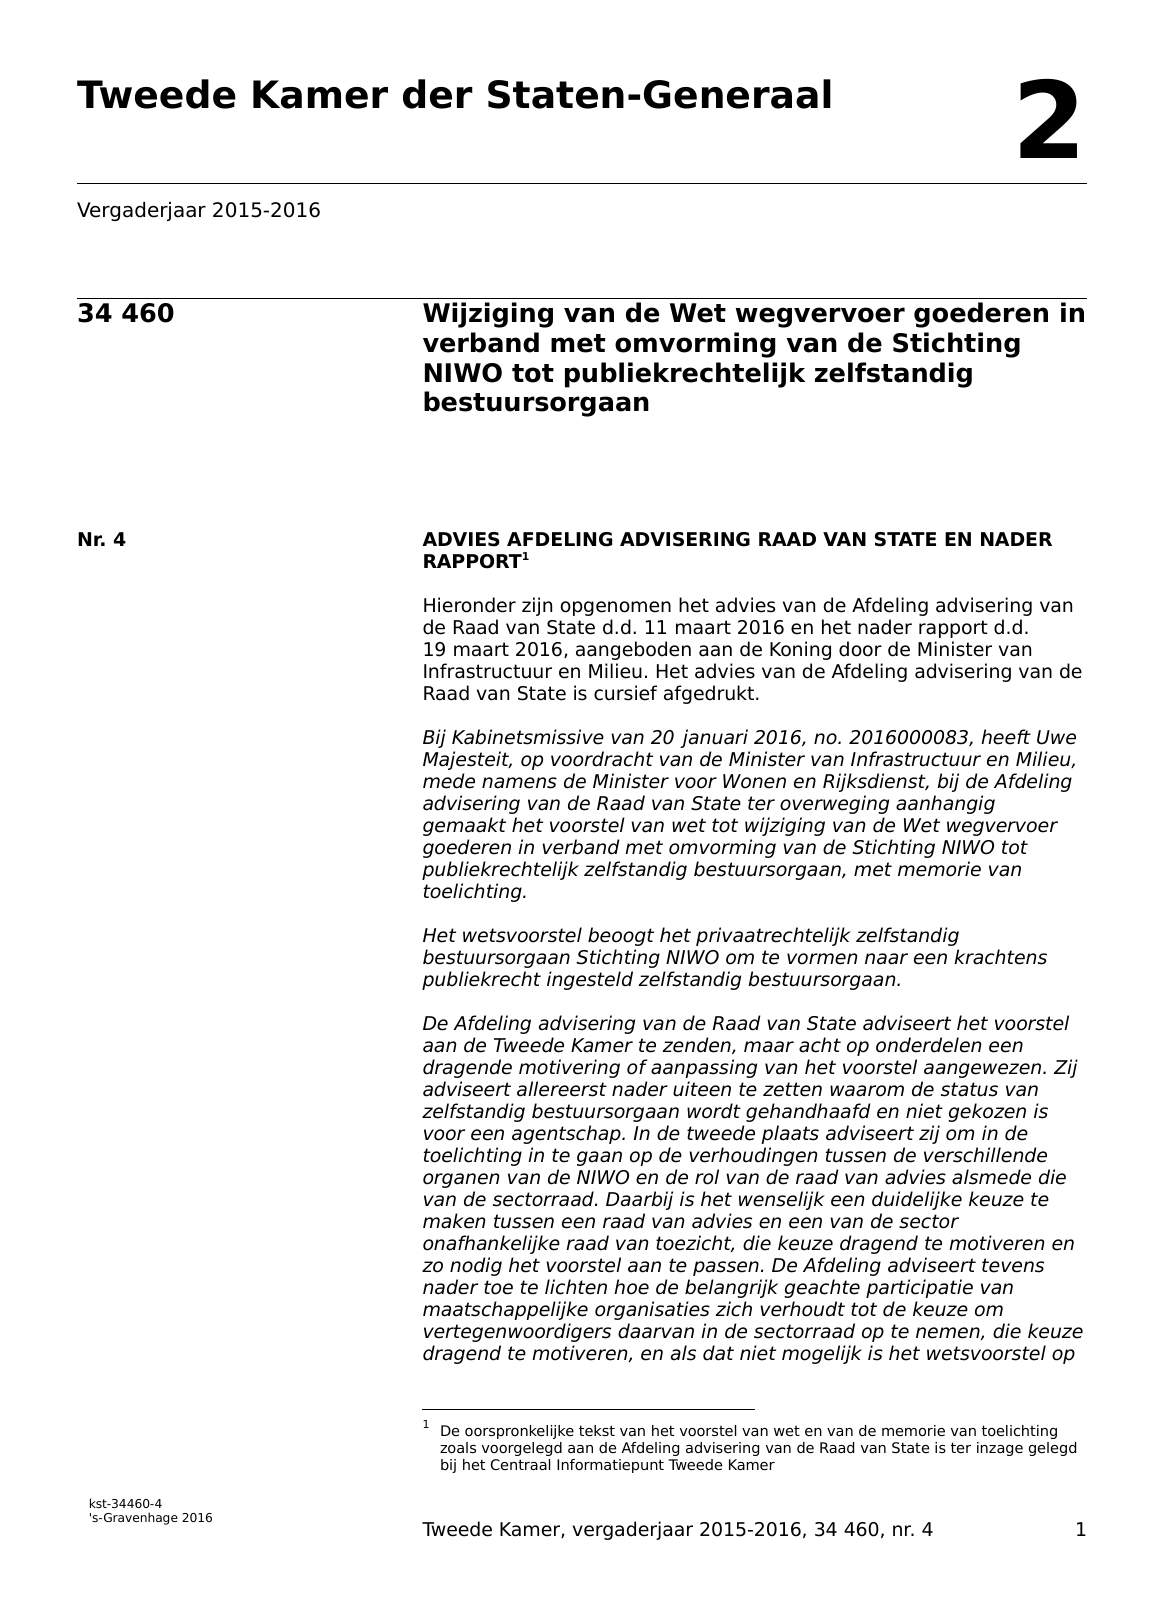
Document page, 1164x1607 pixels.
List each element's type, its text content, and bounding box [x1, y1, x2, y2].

text Hieronder zijn opgenomen het advies van de Afdeling advisering van de Raad van State d.d. 11 maart 2016 en het nader rapport d.d. 19 maart 2016, aangeboden aan de Koning door de Minister van Infrastructuur en Milieu. Het advies van de Afdeling advisering van de Raad van State is cursief afgedrukt. [422, 595, 1087, 705]
table_cell Vergaderjaar 2015-2016 [77, 184, 1087, 298]
subtitle 34 460 Wijziging van de Wet wegvervoer goederen in verband met omvorming van de Stichting NIWO tot publiekrechtelijk zelfstandig bestuursorgaan [77, 299, 1087, 418]
text Het wetsvoorstel beoogt het privaatrechtelijk zelfstandig bestuursorgaan Stichting NIWO om te vormen naar een krachtens publiekrecht ingesteld zelfstandig bestuursorgaan. [422, 925, 1087, 991]
text De Afdeling advisering van de Raad van State adviseert het voorstel aan de Tweede Kamer te zenden, maar acht op onderdelen een dragende motivering of aanpassing van het voorstel aangewezen. Zij adviseert allereerst nader uiteen te zetten waarom de status van zelfstandig bestuursorgaan wordt gehandhaafd en niet gekozen is voor een agentschap. In de tweede plaats adviseert zij om in de toelichting in te gaan op de verhoudingen tussen de verschillende organen van de NIWO en de rol van de raad van advies alsmede die van de sectorraad. Daarbij is het wenselijk een duidelijke keuze te maken tussen een raad van advies en een van de sector onafhankelijke raad van toezicht, die keuze dragend te motiveren en zo nodig het voorstel aan te passen. De Afdeling adviseert tevens nader toe te lichten hoe de belangrijk geachte participatie van maatschappelijke organisaties zich verhoudt tot de keuze om vertegenwoordigers daarvan in de sectorraad op te nemen, die keuze dragend te motiveren, en als dat niet mogelijk is het wetsvoorstel op [422, 1013, 1087, 1365]
table_header Tweede Kamer der Staten-Generaal [77, 59, 886, 183]
text kst-34460-4 [88, 1497, 323, 1511]
subtitle Nr. 4 ADVIES AFDELING ADVISERING RAAD VAN STATE EN NADER RAPPORT [77, 529, 1087, 573]
text De oorspronkelijke tekst van het voorstel van wet en van de memorie van toelichting zoals voorgelegd aan de Afdeling advisering van de Raad van State is ter inzage gelegd bij het Centraal Informatiepunt Tweede Kamer [422, 1418, 1087, 1474]
text 's-Gravenhage 2016 [88, 1511, 323, 1525]
table_header 2 [886, 59, 1087, 183]
text Bij Kabinetsmissive van 20 januari 2016, no. 2016000083, heeft Uwe Majesteit, op voordracht van de Minister van Infrastructuur en Milieu, mede namens de Minister voor Wonen en Rijksdienst, bij de Afdeling advisering van de Raad van State ter overweging aanhangig gemaakt het voorstel van wet tot wijziging van de Wet wegvervoer goederen in verband met omvorming van de Stichting NIWO tot publiekrechtelijk zelfstandig bestuursorgaan, met memorie van toelichting. [422, 727, 1087, 903]
